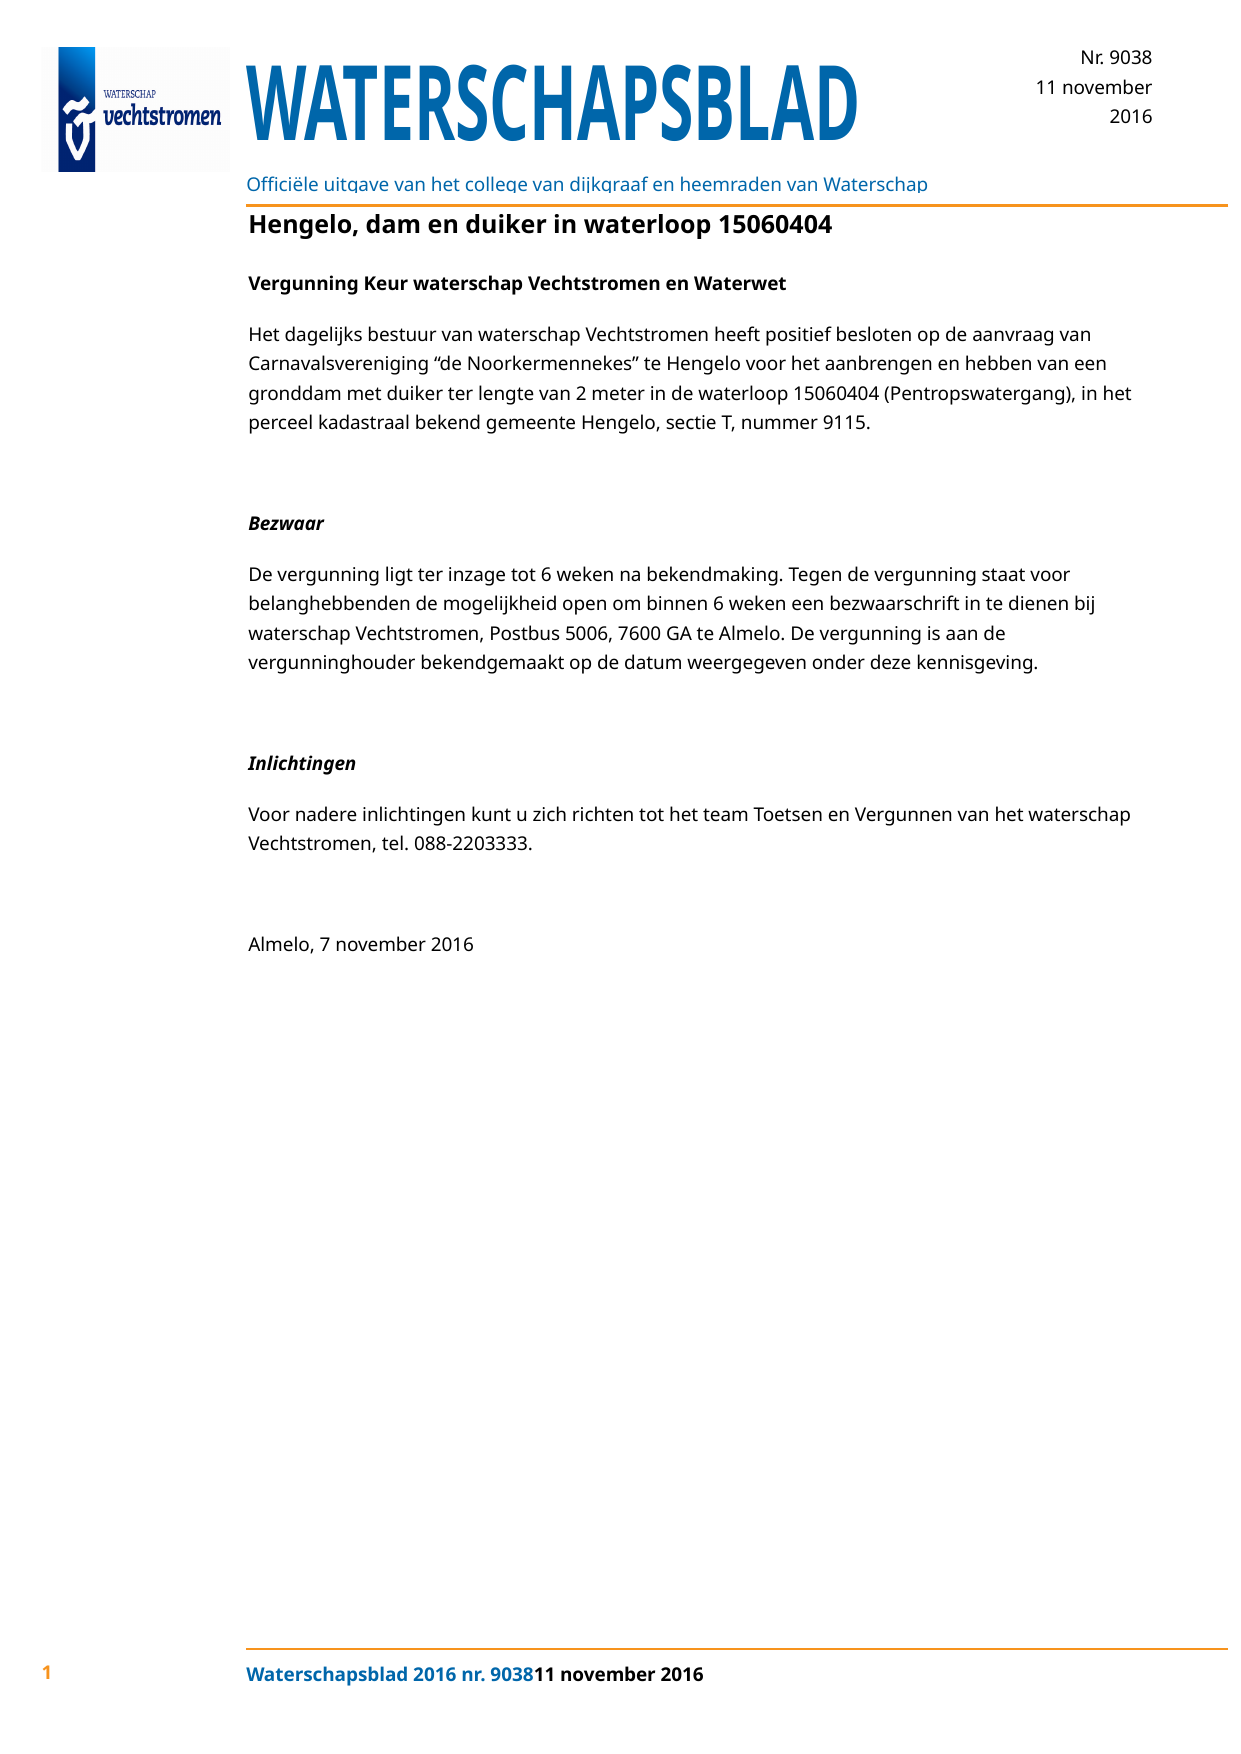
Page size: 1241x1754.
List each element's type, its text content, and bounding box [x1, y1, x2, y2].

text Bezwaar [248, 510, 1152, 536]
picture [41, 47, 231, 172]
text Het dagelijks bestuur van waterschap Vechtstromen heeft positief besloten op de aanvraag van Carnavalsvereniging “de Noorkermennekes” te Hengelo voor het aanbrengen en hebben van een gronddam met duiker ter lengte van 2 meter in de waterloop 15060404 (Pentropswatergang), in het perceel kadastraal bekend gemeente Hengelo, sectie T, nummer 9115. [248, 321, 1152, 435]
text Voor nadere inlichtingen kunt u zich richten tot het team Toetsen en Vergunnen van het waterschap Vechtstromen, tel. 088-2203333. [248, 801, 1152, 856]
text Vergunning Keur waterschap Vechtstromen en Waterwet [248, 270, 1152, 296]
text De vergunning ligt ter inzage tot 6 weken na bekendmaking. Tegen de vergunning staat voor belanghebbenden de mogelijkheid open om binnen 6 weken een bezwaarschrift in te dienen bij waterschap Vechtstromen, Postbus 5006, 7600 GA te Almelo. De vergunning is aan de vergunninghouder bekendgemaakt op de datum weergegeven onder deze kennisgeving. [248, 561, 1152, 675]
text Hengelo, dam en duiker in waterloop 15060404 [248, 207, 1152, 241]
text Inlichtingen [248, 750, 1152, 776]
text Almelo, 7 november 2016 [248, 931, 1152, 957]
